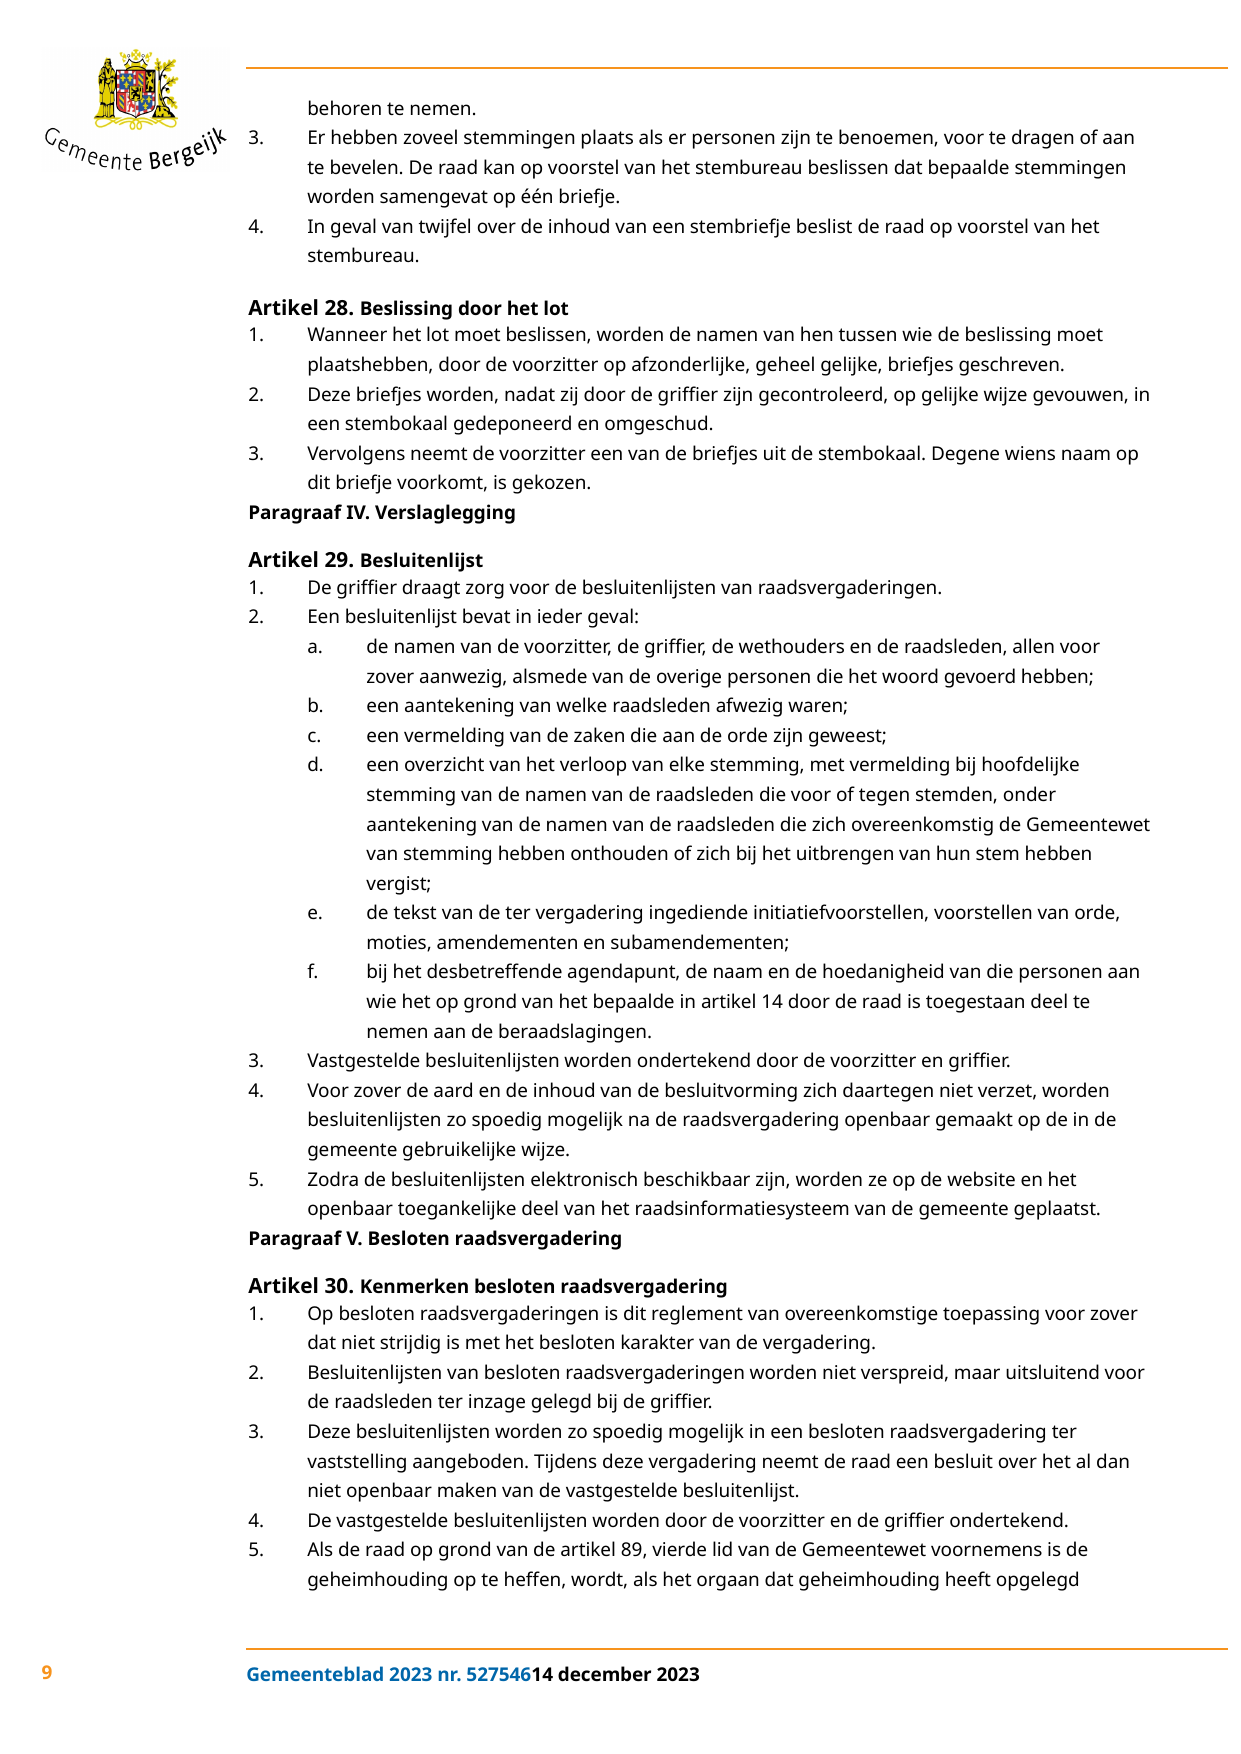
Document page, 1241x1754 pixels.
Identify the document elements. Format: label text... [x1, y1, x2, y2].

list de namen van de voorzitter, de griffier, de wethouders en de raadsleden, allen voor zover aanwezig, alsmede van de overige personen die het woord gevoerd hebben; [307, 633, 1152, 688]
list een vermelding van de zaken die aan de orde zijn geweest; [307, 722, 1152, 748]
list De griffier draagt zorg voor de besluitenlijsten van raadsvergaderingen. [248, 574, 1152, 600]
list Deze briefjes worden, nadat zij door de griffier zijn gecontroleerd, op gelijke wijze gevouwen, in een stembokaal gedeponeerd en omgeschud. [248, 381, 1152, 436]
list Zodra de besluitenlijsten elektronisch beschikbaar zijn, worden ze op de website en het openbaar toegankelijke deel van het raadsinformatiesysteem van de gemeente geplaatst. [248, 1166, 1152, 1221]
list Vervolgens neemt de voorzitter een van de briefjes uit de stembokaal. Degene wiens naam op dit briefje voorkomt, is gekozen. [248, 440, 1152, 495]
list Besluitenlijsten van besloten raadsvergaderingen worden niet verspreid, maar uitsluitend voor de raadsleden ter inzage gelegd bij de griffier. [248, 1359, 1152, 1414]
list Voor zover de aard en de inhoud van de besluitvorming zich daartegen niet verzet, worden besluitenlijsten zo spoedig mogelijk na de raadsvergadering openbaar gemaakt op de in de gemeente gebruikelijke wijze. [248, 1077, 1152, 1162]
text Artikel 28. Beslissing door het lot [248, 293, 1152, 322]
list Wanneer het lot moet beslissen, worden de namen van hen tussen wie de beslissing moet plaatshebben, door de voorzitter op afzonderlijke, geheel gelijke, briefjes geschreven. [248, 322, 1152, 377]
list Op besloten raadsvergaderingen is dit reglement van overeenkomstige toepassing voor zover dat niet strijdig is met het besloten karakter van de vergadering. [248, 1300, 1152, 1355]
picture [41, 47, 231, 172]
list Vastgestelde besluitenlijsten worden ondertekend door de voorzitter en griffier. [248, 1047, 1152, 1073]
list bij het desbetreffende agendapunt, de naam en de hoedanigheid van die personen aan wie het op grond van het bepaalde in artikel 14 door de raad is toegestaan deel te nemen aan de beraadslagingen. [307, 959, 1152, 1043]
list een aantekening van welke raadsleden afwezig waren; [307, 692, 1152, 718]
list In geval van twijfel over de inhoud van een stembriefje beslist de raad op voorstel van het stembureau. [248, 213, 1152, 268]
text Artikel 30. Kenmerken besloten raadsvergadering [248, 1271, 1152, 1300]
list Er hebben zoveel stemmingen plaats als er personen zijn te benoemen, voor te dragen of aan te bevelen. De raad kan op voorstel van het stembureau beslissen dat bepaalde stemmingen worden samengevat op één briefje. [248, 124, 1152, 209]
text Paragraaf IV. Verslaglegging [248, 499, 1152, 525]
list Deze besluitenlijsten worden zo spoedig mogelijk in een besloten raadsvergadering ter vaststelling aangeboden. Tijdens deze vergadering neemt de raad een besluit over het al dan niet openbaar maken van de vastgestelde besluitenlijst. [248, 1418, 1152, 1503]
list Als de raad op grond van de artikel 89, vierde lid van de Gemeentewet voornemens is de geheimhouding op te heffen, wordt, als het orgaan dat geheimhouding heeft opgelegd [248, 1537, 1152, 1592]
list De vastgestelde besluitenlijsten worden door de voorzitter en de griffier ondertekend. [248, 1507, 1152, 1533]
list een overzicht van het verloop van elke stemming, met vermelding bij hoofdelijke stemming van de namen van de raadsleden die voor of tegen stemden, onder aantekening van de namen van de raadsleden die zich overeenkomstig de Gemeentewet van stemming hebben onthouden of zich bij het uitbrengen van hun stem hebben vergist; [307, 752, 1152, 896]
text Paragraaf V. Besloten raadsvergadering [248, 1225, 1152, 1251]
list Een besluitenlijst bevat in ieder geval: [248, 604, 1152, 629]
list behoren te nemen. [248, 95, 1152, 121]
text Artikel 29. Besluitenlijst [248, 546, 1152, 574]
list de tekst van de ter vergadering ingediende initiatiefvoorstellen, voorstellen van orde, moties, amendementen en subamendementen; [307, 899, 1152, 955]
